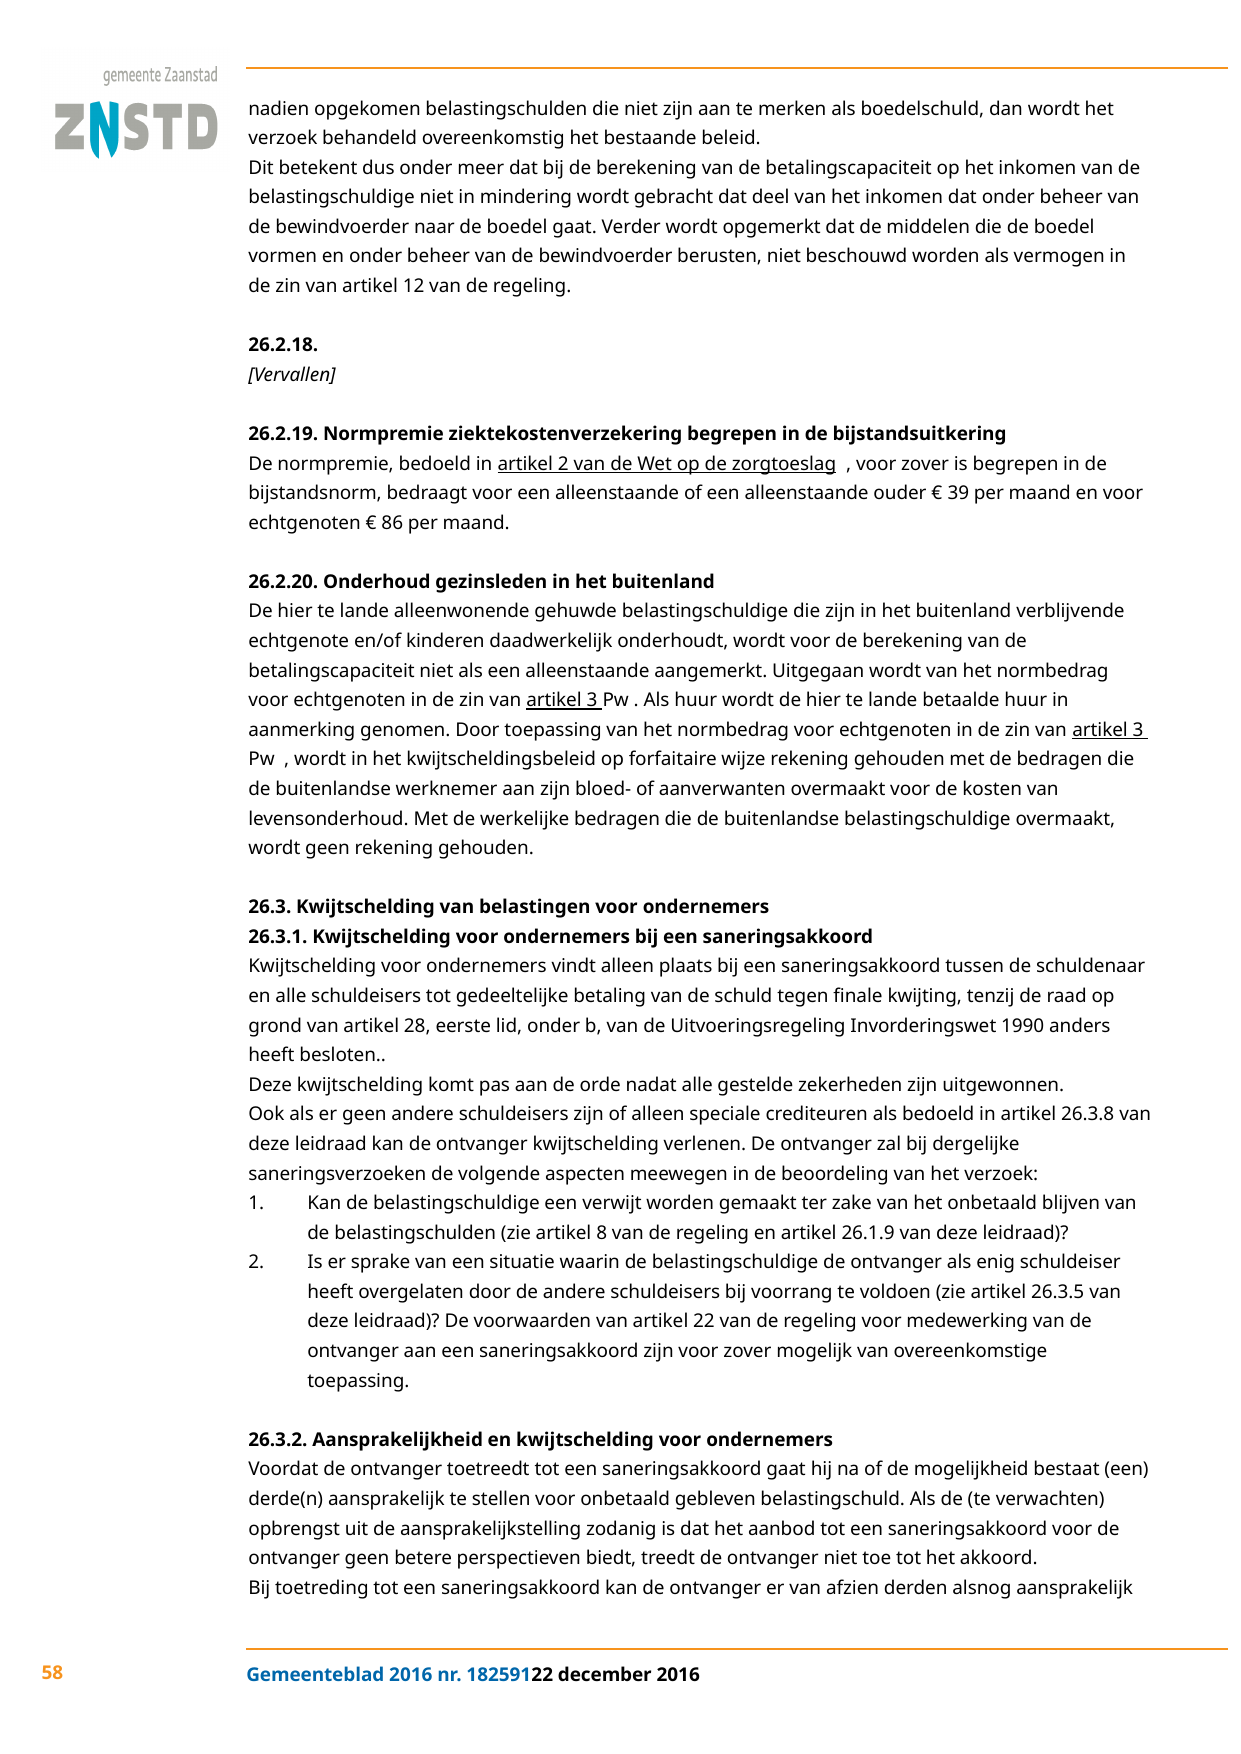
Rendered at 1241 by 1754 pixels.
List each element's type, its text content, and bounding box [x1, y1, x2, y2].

text 26.2.19. Normpremie ziektekostenverzekering begrepen in de bijstandsuitkering [248, 420, 1152, 446]
text 26.2.20. Onderhoud gezinsleden in het buitenland [248, 568, 1152, 594]
text Kwijtschelding voor ondernemers vindt alleen plaats bij een saneringsakkoord tussen de schuldenaar en alle schuldeisers tot gedeeltelijke betaling van de schuld tegen finale kwijting, tenzij de raad op grond van artikel 28, eerste lid, onder b, van de Uitvoeringsregeling Invorderingswet 1990 anders heeft besloten.. [248, 953, 1152, 1067]
text Voordat de ontvanger toetreedt tot een saneringsakkoord gaat hij na of de mogelijkheid bestaat (een) derde(n) aansprakelijk te stellen voor onbetaald gebleven belastingschuld. Als de (te verwachten) opbrengst uit de aansprakelijkstelling zodanig is dat het aanbod tot een saneringsakkoord voor de ontvanger geen betere perspectieven biedt, treedt de ontvanger niet toe tot het akkoord. [248, 1456, 1152, 1570]
text 26.2.18. [248, 331, 1152, 357]
text Bij toetreding tot een saneringsakkoord kan de ontvanger er van afzien derden alsnog aansprakelijk [248, 1574, 1152, 1600]
list Kan de belastingschuldige een verwijt worden gemaakt ter zake van het onbetaald blijven van de belastingschulden (zie artikel 8 van de regeling en artikel 26.1.9 van deze leidraad)? [248, 1189, 1152, 1245]
text 26.3. Kwijtschelding van belastingen voor ondernemers [248, 893, 1152, 919]
text Dit betekent dus onder meer dat bij de berekening van de betalingscapaciteit op het inkomen van de belastingschuldige niet in mindering wordt gebracht dat deel van het inkomen dat onder beheer van de bewindvoerder naar de boedel gaat. Verder wordt opgemerkt dat de middelen die de boedel vormen en onder beheer van de bewindvoerder berusten, niet beschouwd worden als vermogen in de zin van artikel 12 van de regeling. [248, 154, 1152, 298]
text [Vervallen] [248, 361, 1152, 387]
list Is er sprake van een situatie waarin de belastingschuldige de ontvanger als enig schuldeiser heeft overgelaten door de andere schuldeisers bij voorrang te voldoen (zie artikel 26.3.5 van deze leidraad)? De voorwaarden van artikel 22 van de regeling voor medewerking van de ontvanger aan een saneringsakkoord zijn voor zover mogelijk van overeenkomstige toepassing. [248, 1248, 1152, 1393]
text De normpremie, bedoeld in artikel 2 van de Wet op de zorgtoeslag , voor zover is begrepen in de bijstandsnorm, bedraagt voor een alleenstaande of een alleenstaande ouder € 39 per maand en voor echtgenoten € 86 per maand. [248, 450, 1152, 535]
text 26.3.2. Aansprakelijkheid en kwijtschelding voor ondernemers [248, 1426, 1152, 1452]
text Deze kwijtschelding komt pas aan de orde nadat alle gestelde zekerheden zijn uitgewonnen. [248, 1071, 1152, 1097]
text Ook als er geen andere schuldeisers zijn of alleen speciale crediteuren als bedoeld in artikel 26.3.8 van deze leidraad kan de ontvanger kwijtschelding verlenen. De ontvanger zal bij dergelijke saneringsverzoeken de volgende aspecten meewegen in de beoordeling van het verzoek: [248, 1101, 1152, 1186]
picture [41, 47, 231, 172]
text nadien opgekomen belastingschulden die niet zijn aan te merken als boedelschuld, dan wordt het verzoek behandeld overeenkomstig het bestaande beleid. [248, 95, 1152, 150]
text De hier te lande alleenwonende gehuwde belastingschuldige die zijn in het buitenland verblijvende echtgenote en/of kinderen daadwerkelijk onderhoudt, wordt voor de berekening van de betalingscapaciteit niet als een alleenstaande aangemerkt. Uitgegaan wordt van het normbedrag voor echtgenoten in de zin van artikel 3 Pw . Als huur wordt de hier te lande betaalde huur in aanmerking genomen. Door toepassing van het normbedrag voor echtgenoten in de zin van artikel 3 Pw , wordt in het kwijtscheldingsbeleid op forfaitaire wijze rekening gehouden met de bedragen die de buitenlandse werknemer aan zijn bloed- of aanverwanten overmaakt voor de kosten van levensonderhoud. Met de werkelijke bedragen die de buitenlandse belastingschuldige overmaakt, wordt geen rekening gehouden. [248, 598, 1152, 860]
text 26.3.1. Kwijtschelding voor ondernemers bij een saneringsakkoord [248, 923, 1152, 949]
